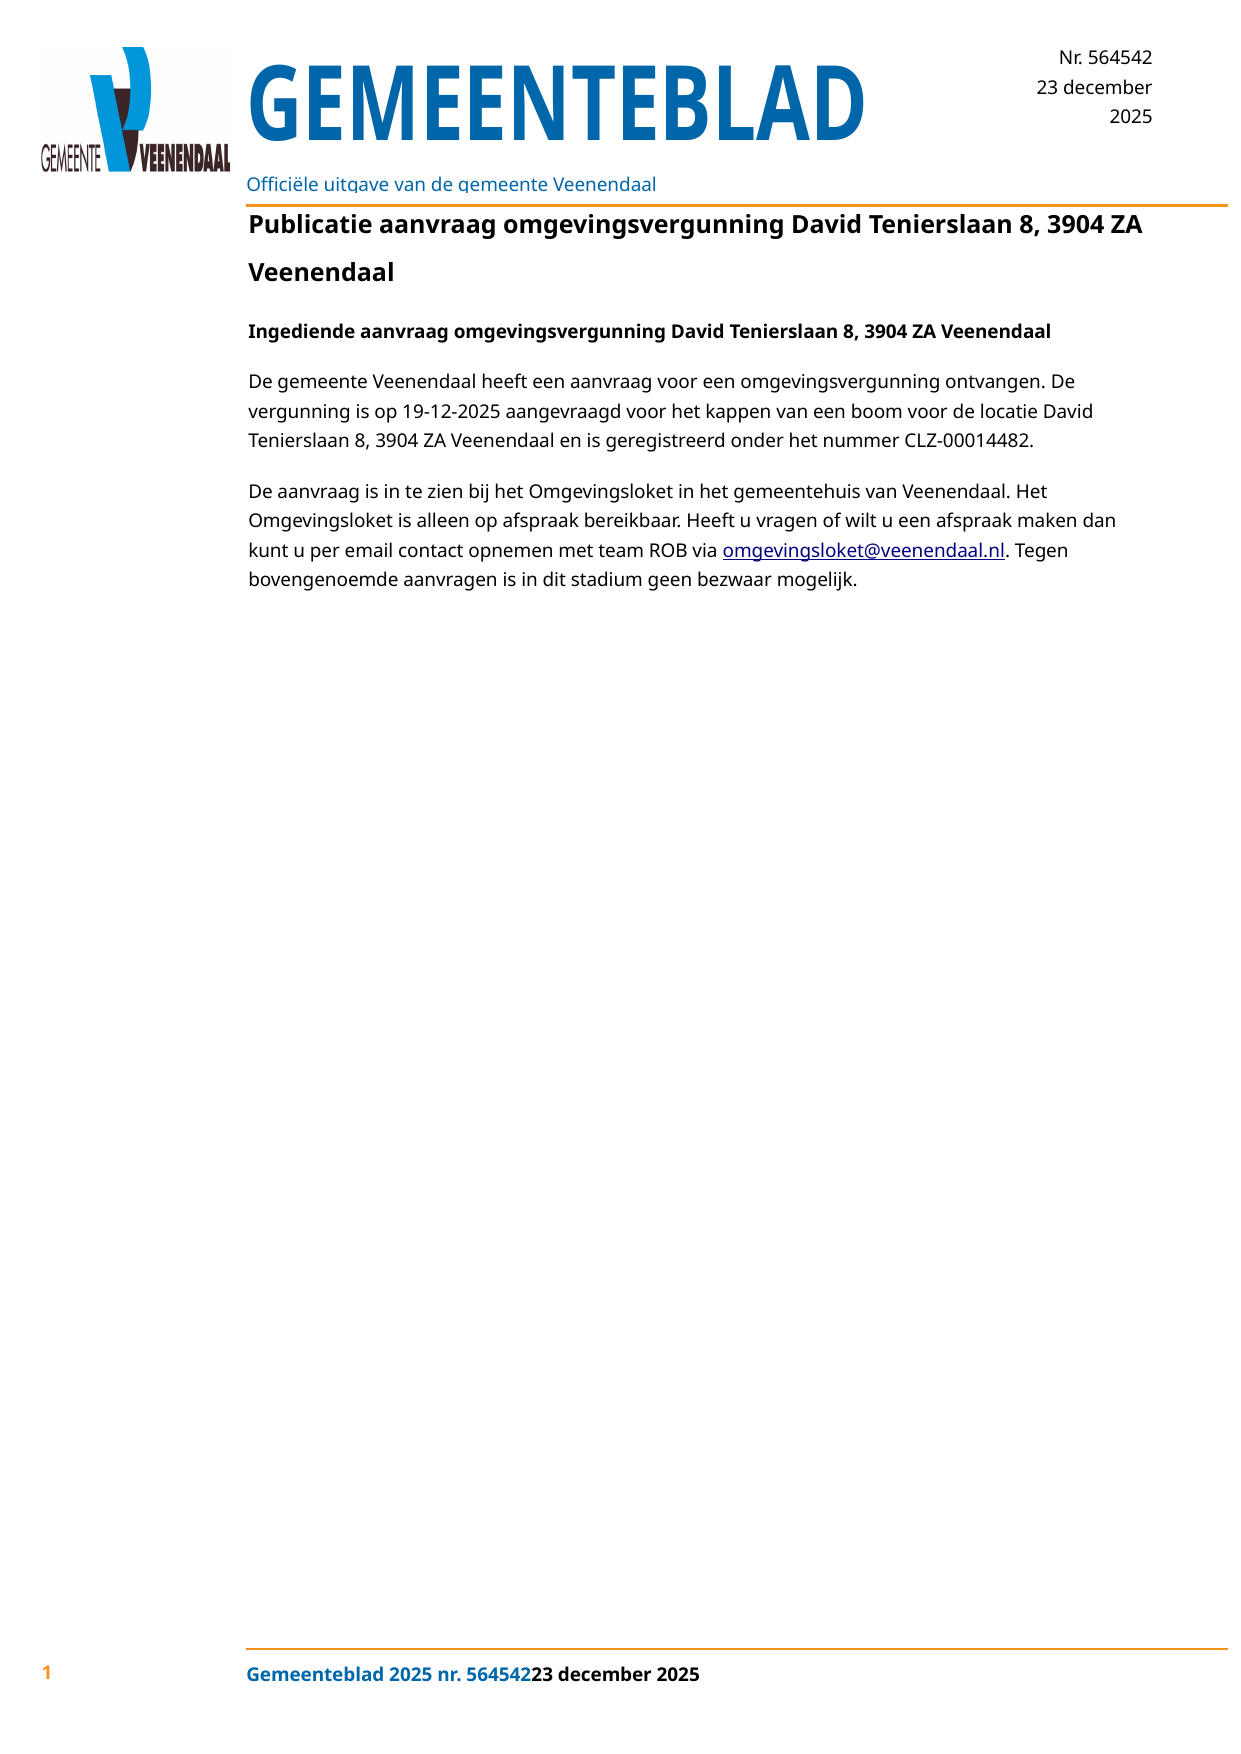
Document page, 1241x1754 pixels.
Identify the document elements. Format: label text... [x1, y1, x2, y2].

text Publicatie aanvraag omgevingsvergunning David Tenierslaan 8, 3904 ZA Veenendaal [248, 207, 1152, 288]
text Ingediende aanvraag omgevingsvergunning David Tenierslaan 8, 3904 ZA Veenendaal [248, 318, 1152, 344]
text De aanvraag is in te zien bij het Omgevingsloket in het gemeentehuis van Veenendaal. Het Omgevingsloket is alleen op afspraak bereikbaar. Heeft u vragen of wilt u een afspraak maken dan kunt u per email contact opnemen met team ROB via omgevingsloket@veenendaal.nl. Tegen bovengenoemde aanvragen is in dit stadium geen bezwaar mogelijk. [248, 478, 1152, 592]
text De gemeente Veenendaal heeft een aanvraag voor een omgevingsvergunning ontvangen. De vergunning is op 19-12-2025 aangevraagd voor het kappen van een boom voor de locatie David Tenierslaan 8, 3904 ZA Veenendaal en is geregistreerd onder het nummer CLZ-00014482. [248, 368, 1152, 453]
picture [123, 47, 231, 172]
picture [41, 47, 130, 172]
